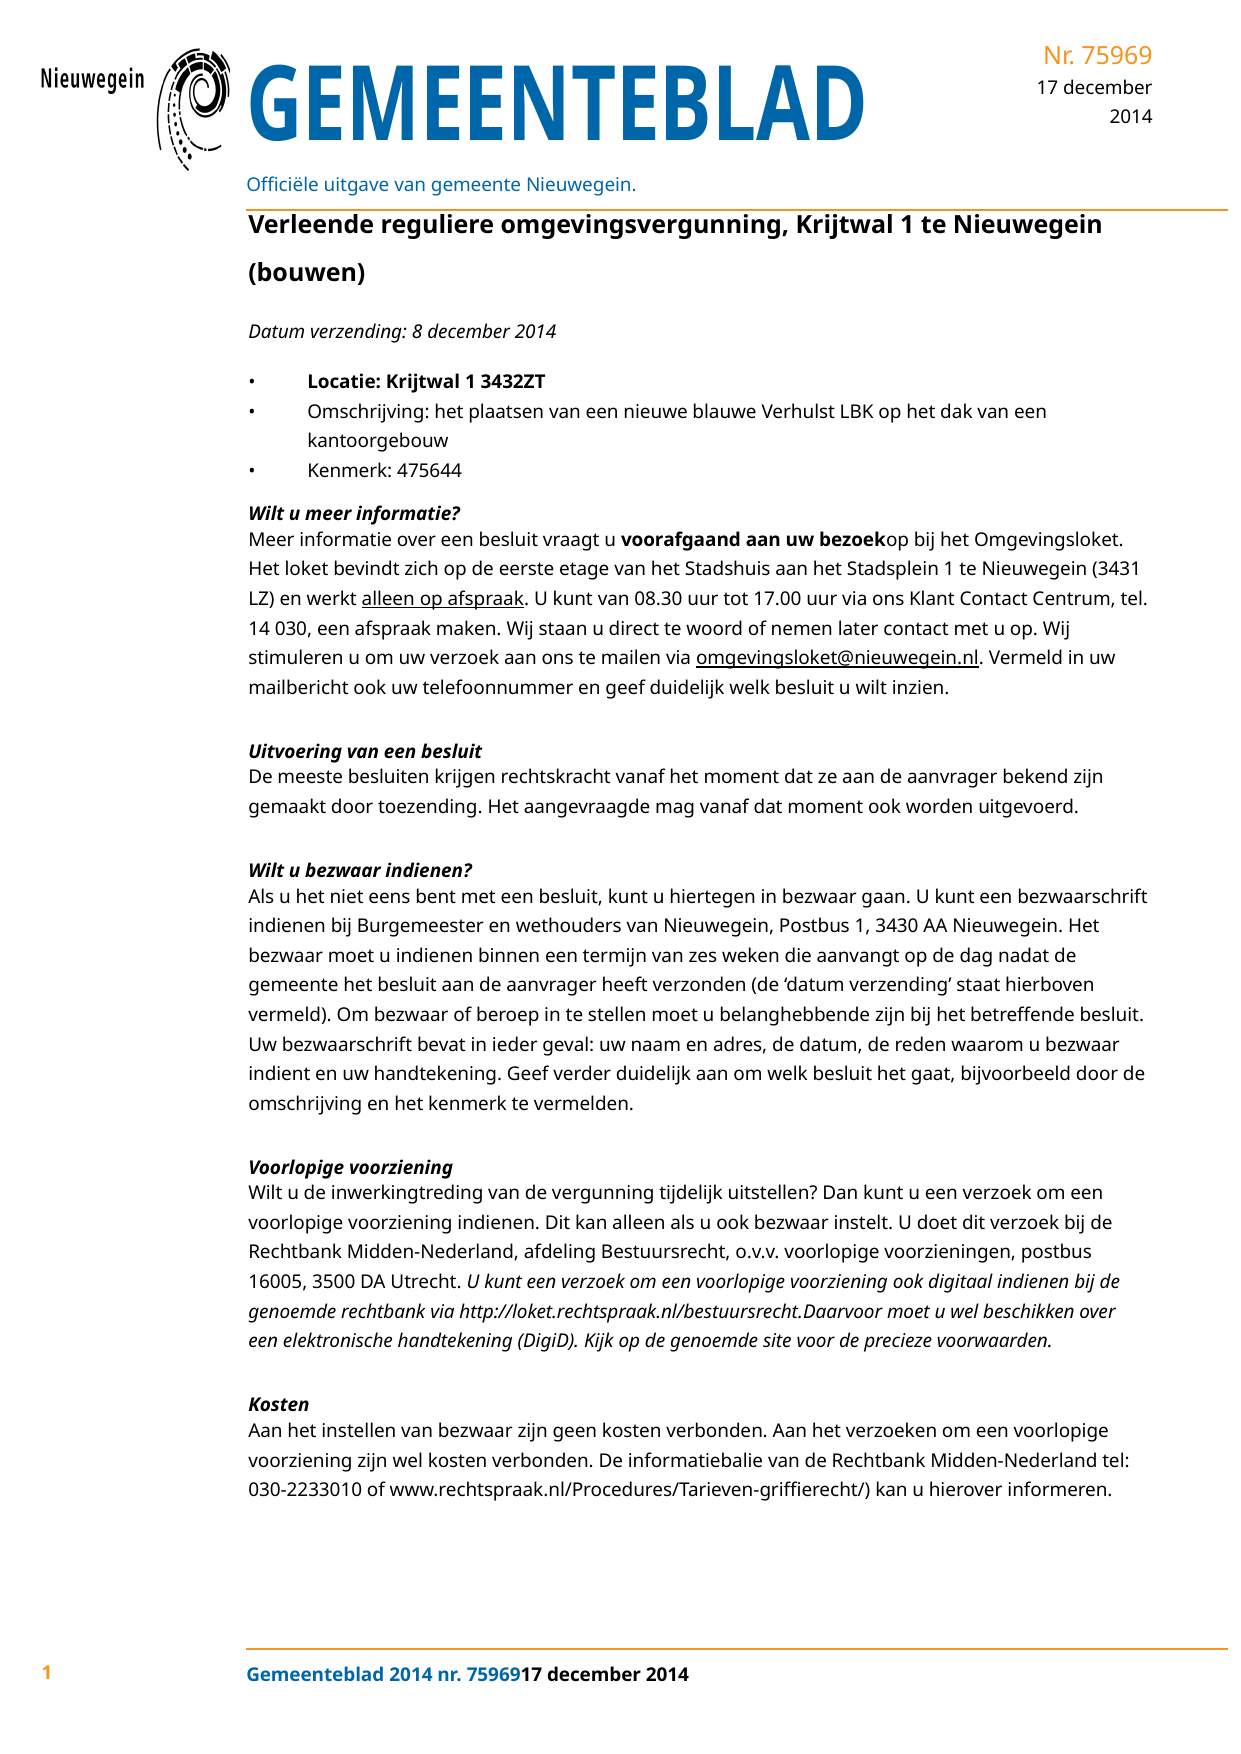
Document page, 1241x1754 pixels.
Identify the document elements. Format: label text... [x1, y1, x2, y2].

text Voorlopige voorziening [248, 1154, 1152, 1179]
list Omschrijving: het plaatsen van een nieuwe blauwe Verhulst LBK op het dak van een kantoorgebouw [248, 398, 1152, 453]
text Aan het instellen van bezwaar zijn geen kosten verbonden. Aan het verzoeken om een voorlopige voorziening zijn wel kosten verbonden. De informatiebalie van de Rechtbank Midden-Nederland tel: 030-2233010 of www.rechtspraak.nl/Procedures/Tarieven-griffierecht/) kan u hierover informeren. [248, 1417, 1152, 1502]
text De meeste besluiten krijgen rechtskracht vanaf het moment dat ze aan de aanvrager bekend zijn gemaakt door toezending. Het aangevraagde mag vanaf dat moment ook worden uitgevoerd. [248, 763, 1152, 819]
picture [41, 47, 231, 172]
text Verleende reguliere omgevingsvergunning, Krijtwal 1 te Nieuwegein (bouwen) [248, 211, 1152, 288]
text Wilt u meer informatie? [248, 500, 1152, 526]
text Datum verzending: 8 december 2014 [248, 318, 1152, 344]
text Wilt u de inwerkingtreding van de vergunning tijdelijk uitstellen? Dan kunt u een verzoek om een voorlopige voorziening indienen. Dit kan alleen als u ook bezwaar instelt. U doet dit verzoek bij de Rechtbank Midden-Nederland, afdeling Bestuursrecht, o.v.v. voorlopige voorzieningen, postbus 16005, 3500 DA Utrecht. U kunt een verzoek om een voorlopige voorziening ook digitaal indienen bij de genoemde rechtbank via http://loket.rechtspraak.nl/bestuursrecht.Daarvoor moet u wel beschikken over een elektronische handtekening (DigiD). Kijk op de genoemde site voor de precieze voorwaarden. [248, 1179, 1152, 1353]
text Als u het niet eens bent met een besluit, kunt u hiertegen in bezwaar gaan. U kunt een bezwaarschrift indienen bij Burgemeester en wethouders van Nieuwegein, Postbus 1, 3430 AA Nieuwegein. Het bezwaar moet u indienen binnen een termijn van zes weken die aanvangt op de dag nadat de gemeente het besluit aan de aanvrager heeft verzonden (de ‘datum verzending’ staat hierboven vermeld). Om bezwaar of beroep in te stellen moet u belanghebbende zijn bij het betreffende besluit. Uw bezwaarschrift bevat in ieder geval: uw naam en adres, de datum, de reden waarom u bezwaar indient en uw handtekening. Geef verder duidelijk aan om welk besluit het gaat, bijvoorbeeld door de omschrijving en het kenmerk te vermelden. [248, 883, 1152, 1116]
text Uitvoering van een besluit [248, 738, 1152, 763]
list Kenmerk: 475644 [248, 457, 1152, 483]
list Locatie: Krijtwal 1 3432ZT [248, 368, 1152, 394]
text Wilt u bezwaar indienen? [248, 857, 1152, 883]
text Meer informatie over een besluit vraagt u voorafgaand aan uw bezoekop bij het Omgevingsloket. Het loket bevindt zich op de eerste etage van het Stadshuis aan het Stadsplein 1 te Nieuwegein (3431 LZ) en werkt alleen op afspraak. U kunt van 08.30 uur tot 17.00 uur via ons Klant Contact Centrum, tel. 14 030, een afspraak maken. Wij staan u direct te woord of nemen later contact met u op. Wij stimuleren u om uw verzoek aan ons te mailen via omgevingsloket@nieuwegein.nl. Vermeld in uw mailbericht ook uw telefoonnummer en geef duidelijk welk besluit u wilt inzien. [248, 526, 1152, 699]
text Kosten [248, 1391, 1152, 1417]
